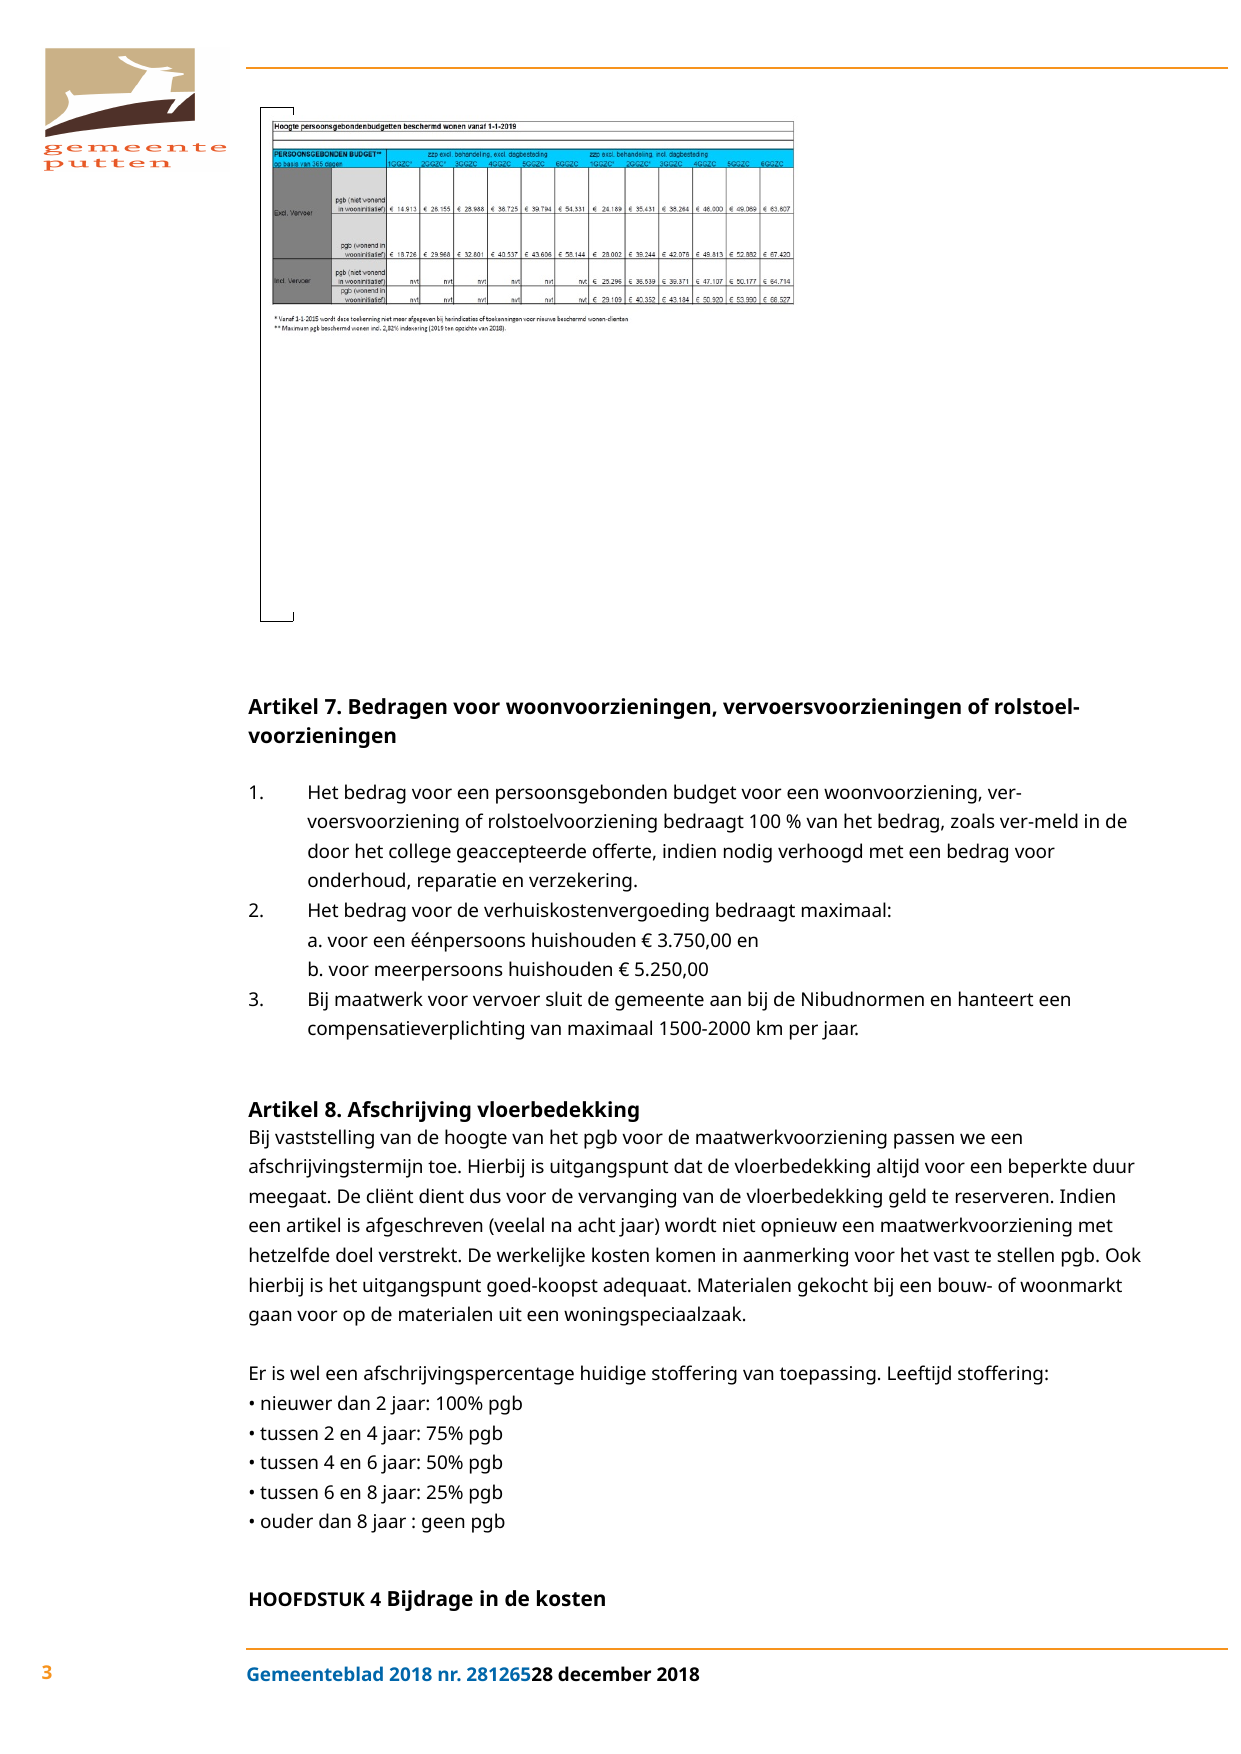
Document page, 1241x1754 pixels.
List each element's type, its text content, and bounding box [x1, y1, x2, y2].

text Er is wel een afschrijvingspercentage huidige stoffering van toepassing. Leeftijd stoffering: [248, 1361, 1152, 1386]
text HOOFDSTUK 4 Bijdrage in de kosten [248, 1584, 1152, 1612]
picture [41, 47, 231, 172]
picture [268, 115, 1155, 612]
text • tussen 4 en 6 jaar: 50% pgb [248, 1449, 1152, 1475]
list a. voor een éénpersoons huishouden € 3.750,00 en [248, 927, 1152, 952]
list Bij maatwerk voor vervoer sluit de gemeente aan bij de Nibudnormen en hanteert een compensatieverplichting van maximaal 1500-2000 km per jaar. [248, 986, 1152, 1041]
text • tussen 2 en 4 jaar: 75% pgb [248, 1420, 1152, 1446]
list Het bedrag voor een persoonsgebonden budget voor een woonvoorziening, ver-voersvoorziening of rolstoelvoorziening bedraagt 100 % van het bedrag, zoals ver-meld in de door het college geaccepteerde offerte, indien nodig verhoogd met een bedrag voor onderhoud, reparatie en verzekering. [248, 779, 1152, 893]
text • nieuwer dan 2 jaar: 100% pgb [248, 1390, 1152, 1416]
text • tussen 6 en 8 jaar: 25% pgb [248, 1479, 1152, 1505]
text • ouder dan 8 jaar : geen pgb [248, 1508, 1152, 1534]
text Artikel 7. Bedragen voor woonvoorzieningen, vervoersvoorzieningen of rolstoel-voorzieningen [248, 692, 1152, 749]
list Het bedrag voor de verhuiskostenvergoeding bedraagt maximaal: [248, 897, 1152, 923]
text Artikel 8. Afschrijving vloerbedekking [248, 1096, 1152, 1124]
text Bij vaststelling van de hoogte van het pgb voor de maatwerkvoorziening passen we een afschrijvingstermijn toe. Hierbij is uitgangspunt dat de vloerbedekking altijd voor een beperkte duur meegaat. De cliënt dient dus voor de vervanging van de vloerbedekking geld te reserveren. Indien een artikel is afgeschreven (veelal na acht jaar) wordt niet opnieuw een maatwerkvoorziening met hetzelfde doel verstrekt. De werkelijke kosten komen in aanmerking voor het vast te stellen pgb. Ook hierbij is het uitgangspunt goed-koopst adequaat. Materialen gekocht bij een bouw- of woonmarkt gaan voor op de materialen uit een woningspeciaalzaak. [248, 1124, 1152, 1327]
list b. voor meerpersoons huishouden € 5.250,00 [248, 956, 1152, 982]
